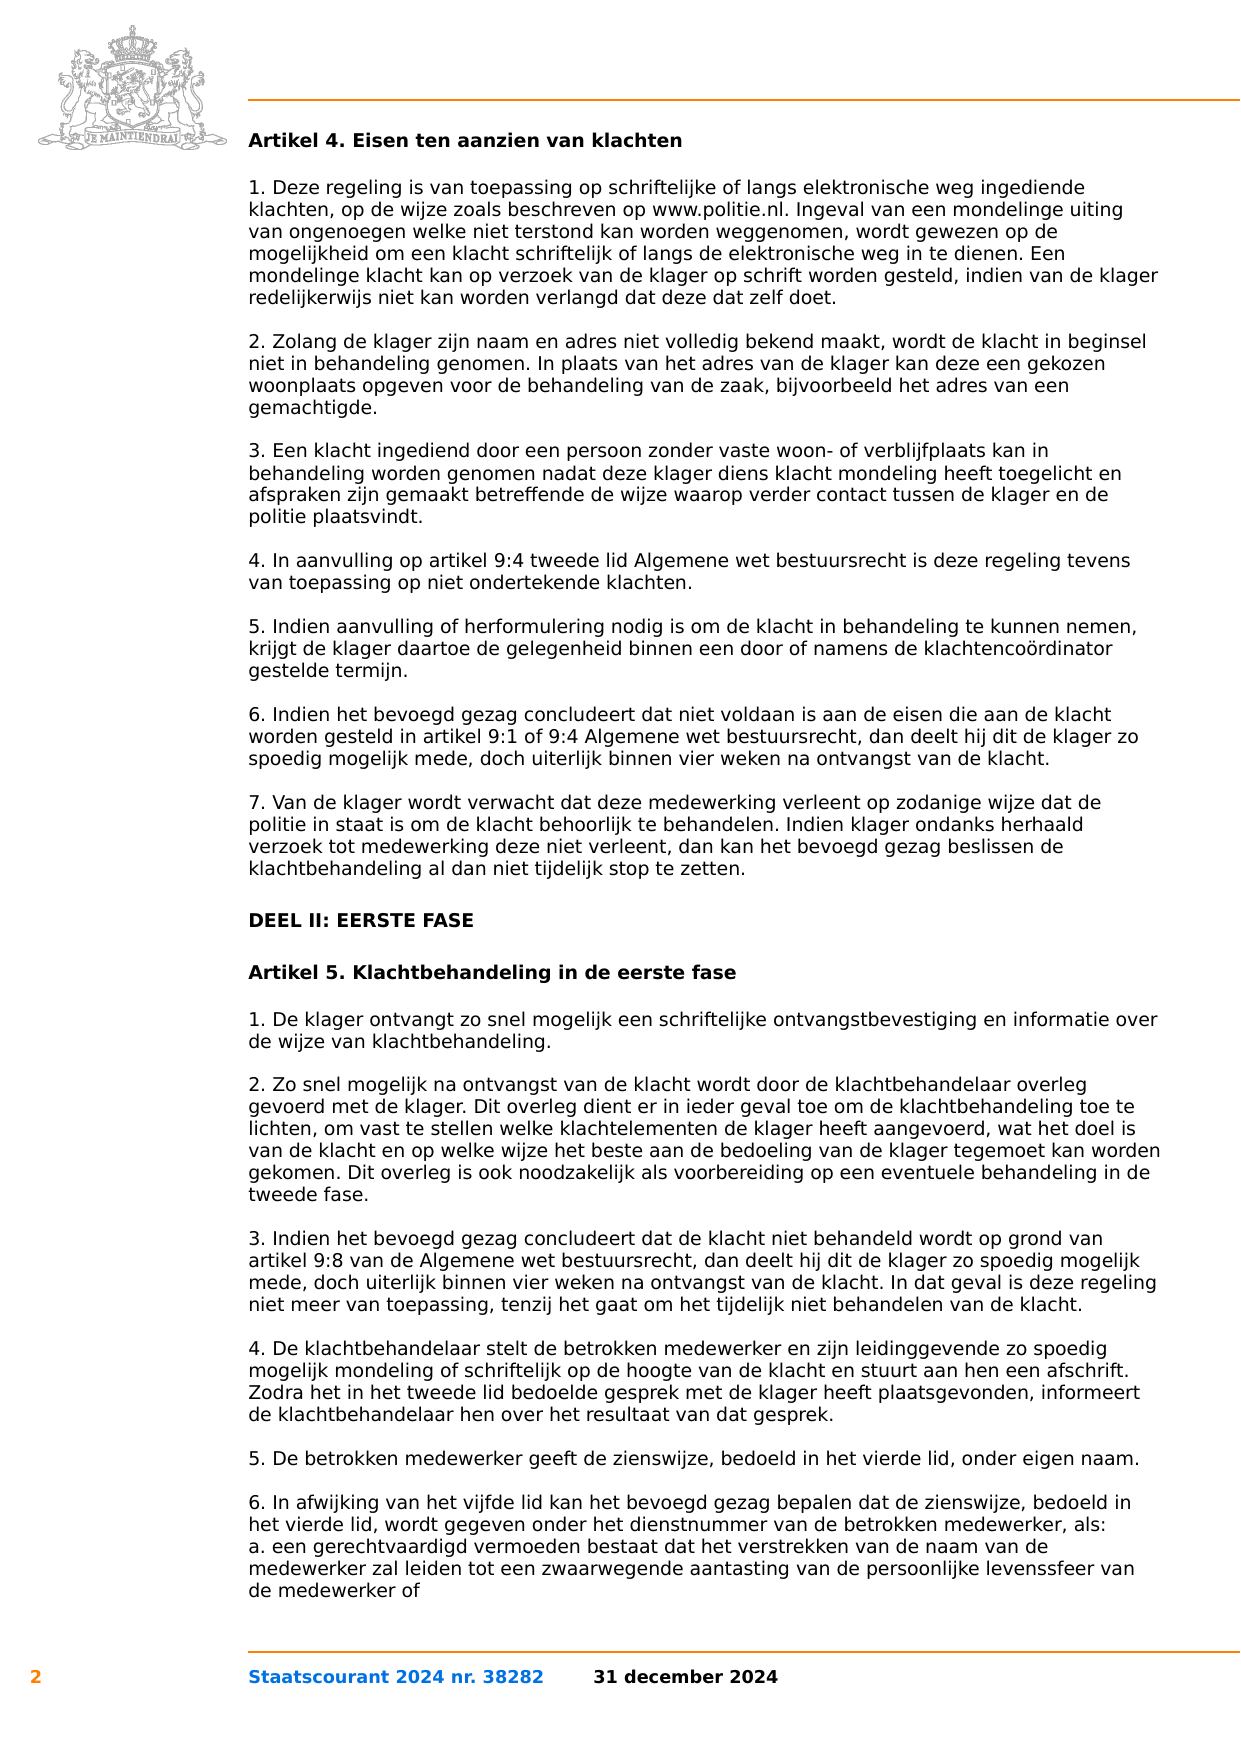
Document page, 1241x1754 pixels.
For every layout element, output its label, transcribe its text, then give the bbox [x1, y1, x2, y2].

text 3. Een klacht ingediend door een persoon zonder vaste woon- of verblijfplaats kan in behandeling worden genomen nadat deze klager diens klacht mondeling heeft toegelicht en afspraken zijn gemaakt betreffende de wijze waarop verder contact tussen de klager en de politie plaatsvindt. [248, 440, 1163, 528]
text 7. Van de klager wordt verwacht dat deze medewerking verleent op zodanige wijze dat de politie in staat is om de klacht behoorlijk te behandelen. Indien klager ondanks herhaald verzoek tot medewerking deze niet verleent, dan kan het bevoegd gezag beslissen de klachtbehandeling al dan niet tijdelijk stop te zetten. [248, 792, 1163, 879]
text 1. De klager ontvangt zo snel mogelijk een schriftelijke ontvangstbevestiging en informatie over de wijze van klachtbehandeling. [248, 1008, 1163, 1052]
text 4. De klachtbehandelaar stelt de betrokken medewerker en zijn leidinggevende zo spoedig mogelijk mondeling of schriftelijk op de hoogte van de klacht en stuurt aan hen een afschrift. Zodra het in het tweede lid bedoelde gesprek met de klager heeft plaatsgevonden, informeert de klachtbehandelaar hen over het resultaat van dat gesprek. [248, 1338, 1163, 1426]
text 3. Indien het bevoegd gezag concludeert dat de klacht niet behandeld wordt op grond van artikel 9:8 van de Algemene wet bestuursrecht, dan deelt hij dit de klager zo spoedig mogelijk mede, doch uiterlijk binnen vier weken na ontvangst van de klacht. In dat geval is deze regeling niet meer van toepassing, tenzij het gaat om het tijdelijk niet behandelen van de klacht. [248, 1228, 1163, 1316]
subtitle DEEL II: EERSTE FASE [248, 909, 1163, 932]
text 4. In aanvulling op artikel 9:4 tweede lid Algemene wet bestuursrecht is deze regeling tevens van toepassing op niet ondertekende klachten. [248, 550, 1163, 594]
text 6. Indien het bevoegd gezag concludeert dat niet voldaan is aan de eisen die aan de klacht worden gesteld in artikel 9:1 of 9:4 Algemene wet bestuursrecht, dan deelt hij dit de klager zo spoedig mogelijk mede, doch uiterlijk binnen vier weken na ontvangst van de klacht. [248, 704, 1163, 770]
text 2. Zolang de klager zijn naam en adres niet volledig bekend maakt, wordt de klacht in beginsel niet in behandeling genomen. In plaats van het adres van de klager kan deze een gekozen woonplaats opgeven voor de behandeling van de zaak, bijvoorbeeld het adres van een gemachtigde. [248, 331, 1163, 418]
text 5. De betrokken medewerker geeft de zienswijze, bedoeld in het vierde lid, onder eigen naam. [248, 1448, 1163, 1470]
subtitle Artikel 4. Eisen ten aanzien van klachten [248, 130, 1163, 152]
text 5. Indien aanvulling of herformulering nodig is om de klacht in behandeling te kunnen nemen, krijgt de klager daartoe de gelegenheid binnen een door of namens de klachtencoördinator gestelde termijn. [248, 616, 1163, 682]
text 6. In afwijking van het vijfde lid kan het bevoegd gezag bepalen dat de zienswijze, bedoeld in het vierde lid, wordt gegeven onder het dienstnummer van de betrokken medewerker, als: [248, 1492, 1163, 1536]
text 1. Deze regeling is van toepassing op schriftelijke of langs elektronische weg ingediende klachten, op de wijze zoals beschreven op www.politie.nl. Ingeval van een mondelinge uiting van ongenoegen welke niet terstond kan worden weggenomen, wordt gewezen op de mogelijkheid om een klacht schriftelijk of langs de elektronische weg in te dienen. Een mondelinge klacht kan op verzoek van de klager op schrift worden gesteld, indien van de klager redelijkerwijs niet kan worden verlangd dat deze dat zelf doet. [248, 177, 1163, 309]
text 2. Zo snel mogelijk na ontvangst van de klacht wordt door de klachtbehandelaar overleg gevoerd met de klager. Dit overleg dient er in ieder geval toe om de klachtbehandeling toe te lichten, om vast te stellen welke klachtelementen de klager heeft aangevoerd, wat het doel is van de klacht en op welke wijze het beste aan de bedoeling van de klager tegemoet kan worden gekomen. Dit overleg is ook noodzakelijk als voorbereiding op een eventuele behandeling in de tweede fase. [248, 1074, 1163, 1206]
text a. een gerechtvaardigd vermoeden bestaat dat het verstrekken van de naam van de medewerker zal leiden tot een zwaarwegende aantasting van de persoonlijke levenssfeer van de medewerker of [248, 1536, 1163, 1601]
subtitle Artikel 5. Klachtbehandeling in de eerste fase [248, 962, 1163, 983]
picture [38, 25, 227, 150]
